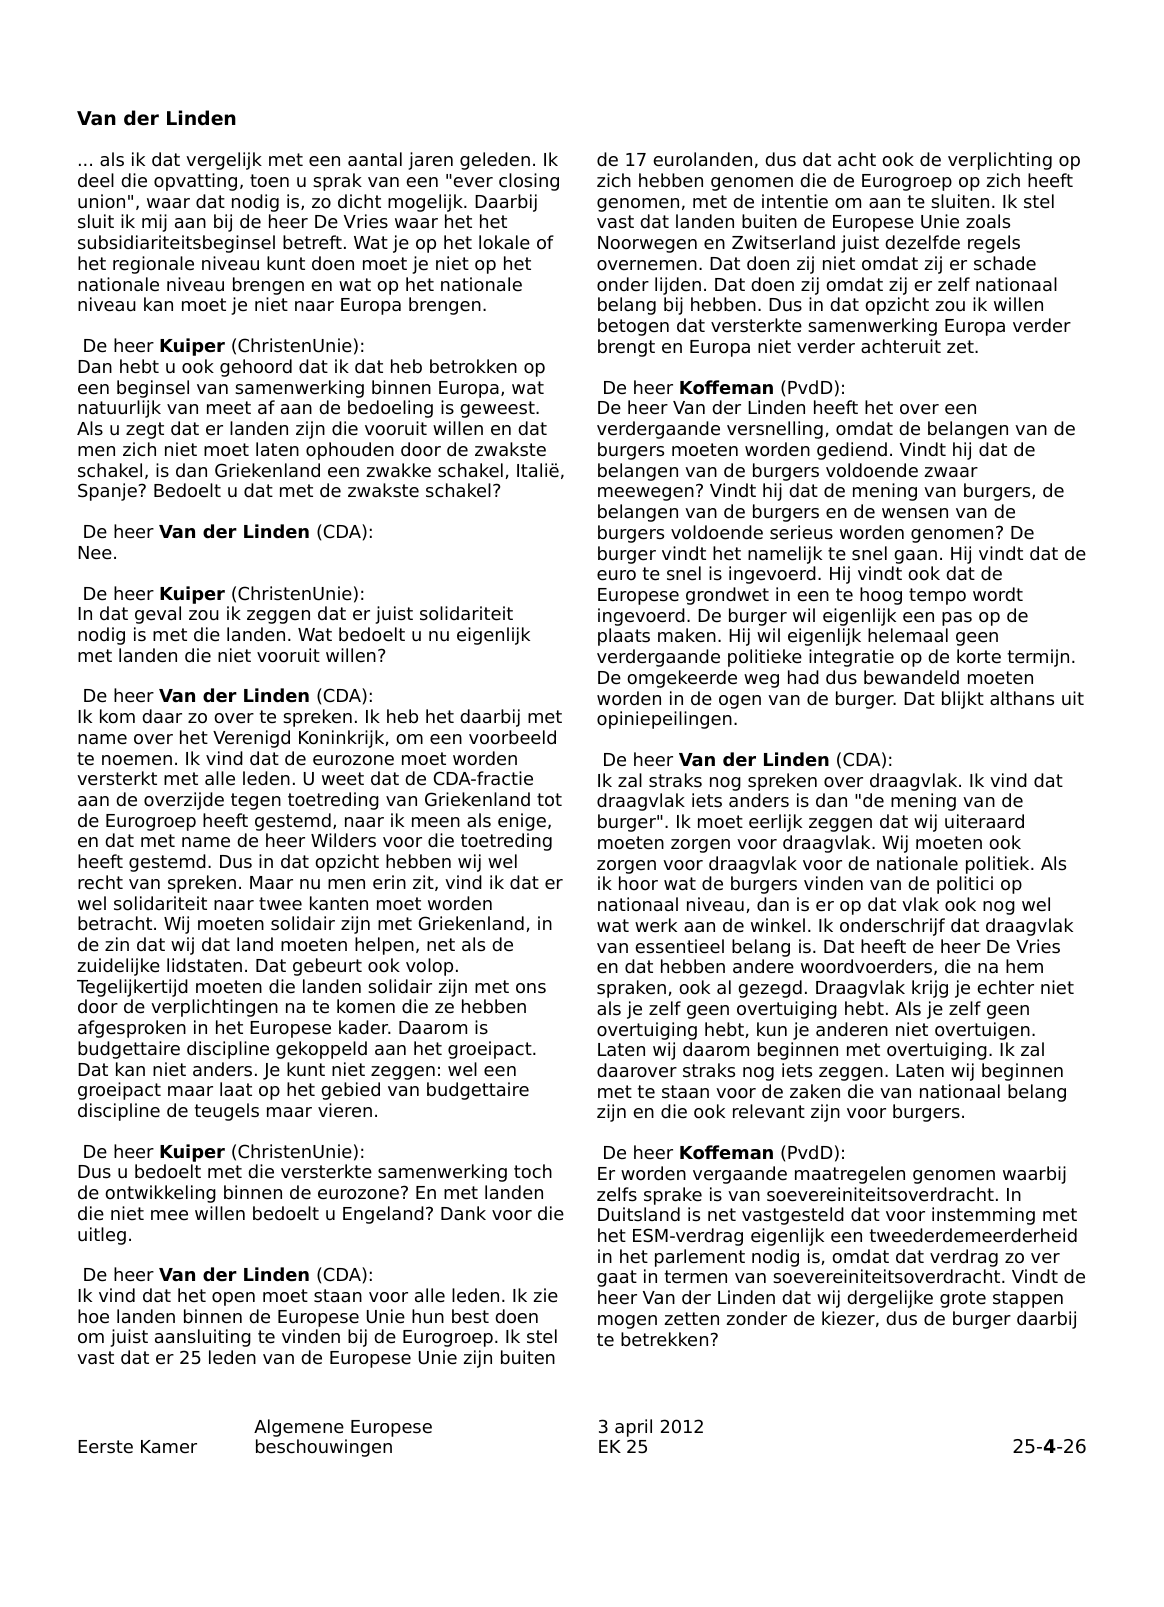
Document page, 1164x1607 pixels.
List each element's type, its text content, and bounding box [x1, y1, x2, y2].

text De heer Kuiper (ChristenUnie): [77, 1142, 567, 1162]
text Er worden vergaande maatregelen genomen waarbij zelfs sprake is van soevereiniteitsoverdracht. In Duitsland is net vastgesteld dat voor instemming met het ESM-verdrag eigenlijk een tweederdemeerderheid in het parlement nodig is, omdat dat verdrag zo ver gaat in termen van soevereiniteitsoverdracht. Vindt de heer Van der Linden dat wij dergelijke grote stappen mogen zetten zonder de kiezer, dus de burger daarbij te betrekken? [596, 1164, 1087, 1350]
text In dat geval zou ik zeggen dat er juist solidariteit nodig is met die landen. Wat bedoelt u nu eigenlijk met landen die niet vooruit willen? [77, 604, 567, 666]
text De heer Van der Linden heeft het over een verdergaande versnelling, omdat de belangen van de burgers moeten worden gediend. Vindt hij dat de belangen van de burgers voldoende zwaar meewegen? Vindt hij dat de mening van burgers, de belangen van de burgers en de wensen van de burgers voldoende serieus worden genomen? De burger vindt het namelijk te snel gaan. Hij vindt dat de euro te snel is ingevoerd. Hij vindt ook dat de Europese grondwet in een te hoog tempo wordt ingevoerd. De burger wil eigenlijk een pas op de plaats maken. Hij wil eigenlijk helemaal geen verdergaande politieke integratie op de korte termijn. De omgekeerde weg had dus bewandeld moeten worden in de ogen van de burger. Dat blijkt althans uit opiniepeilingen. [596, 398, 1087, 730]
text De heer Kuiper (ChristenUnie): [77, 336, 567, 357]
text De heer Kuiper (ChristenUnie): [77, 583, 567, 604]
text De heer Koffeman (PvdD): [596, 1143, 1087, 1164]
text Ik zal straks nog spreken over draagvlak. Ik vind dat draagvlak iets anders is dan "de mening van de burger". Ik moet eerlijk zeggen dat wij uiteraard moeten zorgen voor draagvlak. Wij moeten ook zorgen voor draagvlak voor de nationale politiek. Als ik hoor wat de burgers vinden van de politici op nationaal niveau, dan is er op dat vlak ook nog wel wat werk aan de winkel. Ik onderschrijf dat draagvlak van essentieel belang is. Dat heeft de heer De Vries en dat hebben andere woordvoerders, die na hem spraken, ook al gezegd. Draagvlak krijg je echter niet als je zelf geen overtuiging hebt. Als je zelf geen overtuiging hebt, kun je anderen niet overtuigen. Laten wij daarom beginnen met overtuiging. Ik zal daarover straks nog iets zeggen. Laten wij beginnen met te staan voor de zaken die van nationaal belang zijn en die ook relevant zijn voor burgers. [596, 771, 1087, 1123]
text De heer Van der Linden (CDA): [77, 686, 567, 707]
text Nee. [77, 543, 567, 563]
text Ik vind dat het open moet staan voor alle leden. Ik zie hoe landen binnen de Europese Unie hun best doen om juist aansluiting te vinden bij de Eurogroep. Ik stel vast dat er 25 leden van de Europese Unie zijn buiten [77, 1286, 567, 1369]
text De heer Koffeman (PvdD): [596, 377, 1087, 398]
text de 17 eurolanden, dus dat acht ook de verplichting op zich hebben genomen die de Eurogroep op zich heeft genomen, met de intentie om aan te sluiten. Ik stel vast dat landen buiten de Europese Unie zoals Noorwegen en Zwitserland juist dezelfde regels overnemen. Dat doen zij niet omdat zij er schade onder lijden. Dat doen zij omdat zij er zelf nationaal belang bij hebben. Dus in dat opzicht zou ik willen betogen dat versterkte samenwerking Europa verder brengt en Europa niet verder achteruit zet. [596, 150, 1087, 357]
text ... als ik dat vergelijk met een aantal jaren geleden. Ik deel die opvatting, toen u sprak van een "ever closing union", waar dat nodig is, zo dicht mogelijk. Daarbij sluit ik mij aan bij de heer De Vries waar het het subsidiariteitsbeginsel betreft. Wat je op het lokale of het regionale niveau kunt doen moet je niet op het nationale niveau brengen en wat op het nationale niveau kan moet je niet naar Europa brengen. [77, 150, 567, 316]
text De heer Van der Linden (CDA): [596, 750, 1087, 771]
text Dus u bedoelt met die versterkte samenwerking toch de ontwikkeling binnen de eurozone? En met landen die niet mee willen bedoelt u Engeland? Dank voor die uitleg. [77, 1162, 567, 1245]
text De heer Van der Linden (CDA): [77, 1265, 567, 1286]
text Dan hebt u ook gehoord dat ik dat heb betrokken op een beginsel van samenwerking binnen Europa, wat natuurlijk van meet af aan de bedoeling is geweest. Als u zegt dat er landen zijn die vooruit willen en dat men zich niet moet laten ophouden door de zwakste schakel, is dan Griekenland een zwakke schakel, Italië, Spanje? Bedoelt u dat met de zwakste schakel? [77, 357, 567, 502]
text Ik kom daar zo over te spreken. Ik heb het daarbij met name over het Verenigd Koninkrijk, om een voorbeeld te noemen. Ik vind dat de eurozone moet worden versterkt met alle leden. U weet dat de CDA-fractie aan de overzijde tegen toetreding van Griekenland tot de Eurogroep heeft gestemd, naar ik meen als enige, en dat met name de heer Wilders voor die toetreding heeft gestemd. Dus in dat opzicht hebben wij wel recht van spreken. Maar nu men erin zit, vind ik dat er wel solidariteit naar twee kanten moet worden betracht. Wij moeten solidair zijn met Griekenland, in de zin dat wij dat land moeten helpen, net als de zuidelijke lidstaten. Dat gebeurt ook volop. Tegelijkertijd moeten die landen solidair zijn met ons door de verplichtingen na te komen die ze hebben afgesproken in het Europese kader. Daarom is budgettaire discipline gekoppeld aan het groeipact. Dat kan niet anders. Je kunt niet zeggen: wel een groeipact maar laat op het gebied van budgettaire discipline de teugels maar vieren. [77, 707, 567, 1122]
text De heer Van der Linden (CDA): [77, 522, 567, 543]
